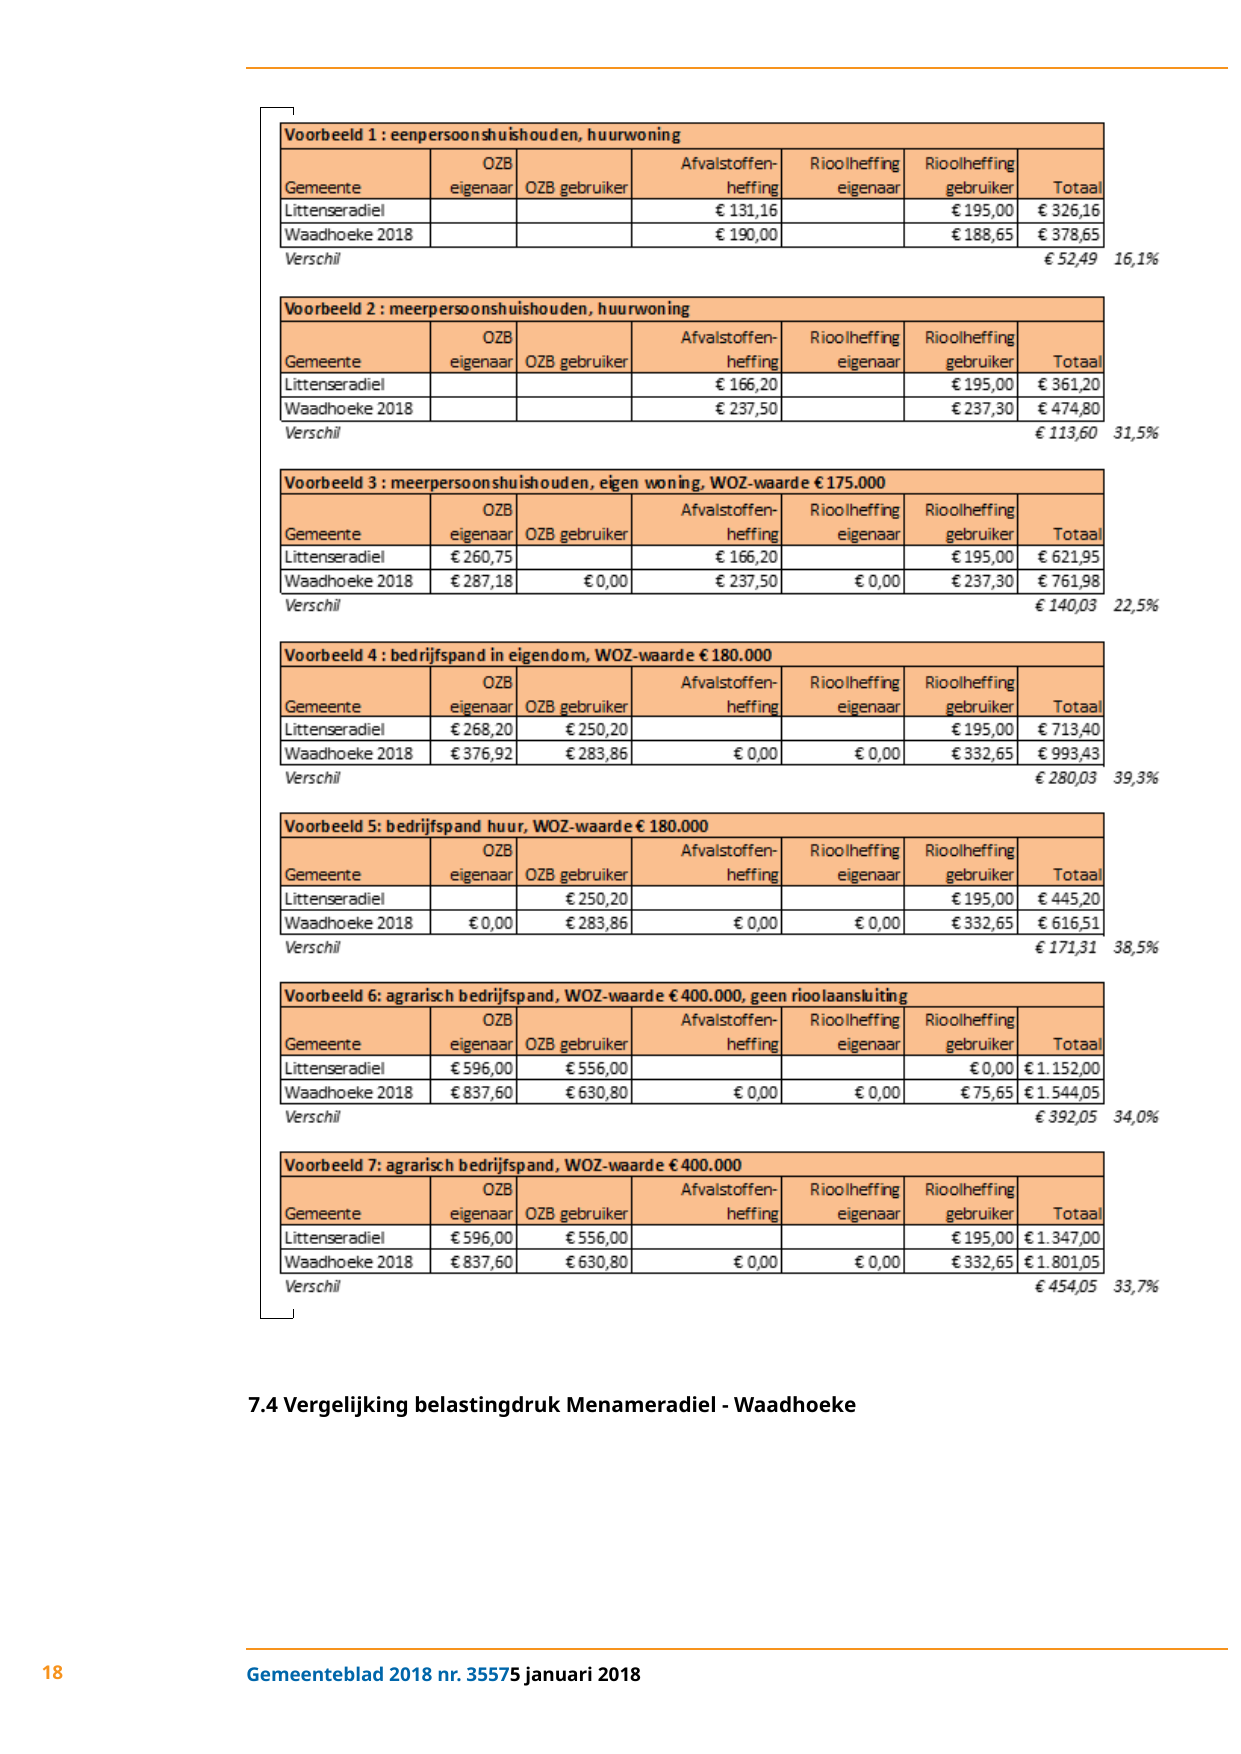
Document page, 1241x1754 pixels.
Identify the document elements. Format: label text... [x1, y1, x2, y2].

text 7.4 Vergelijking belastingdruk Menameradiel - Waadhoeke [248, 1390, 1152, 1418]
picture [268, 115, 1173, 1309]
picture [41, 47, 231, 172]
